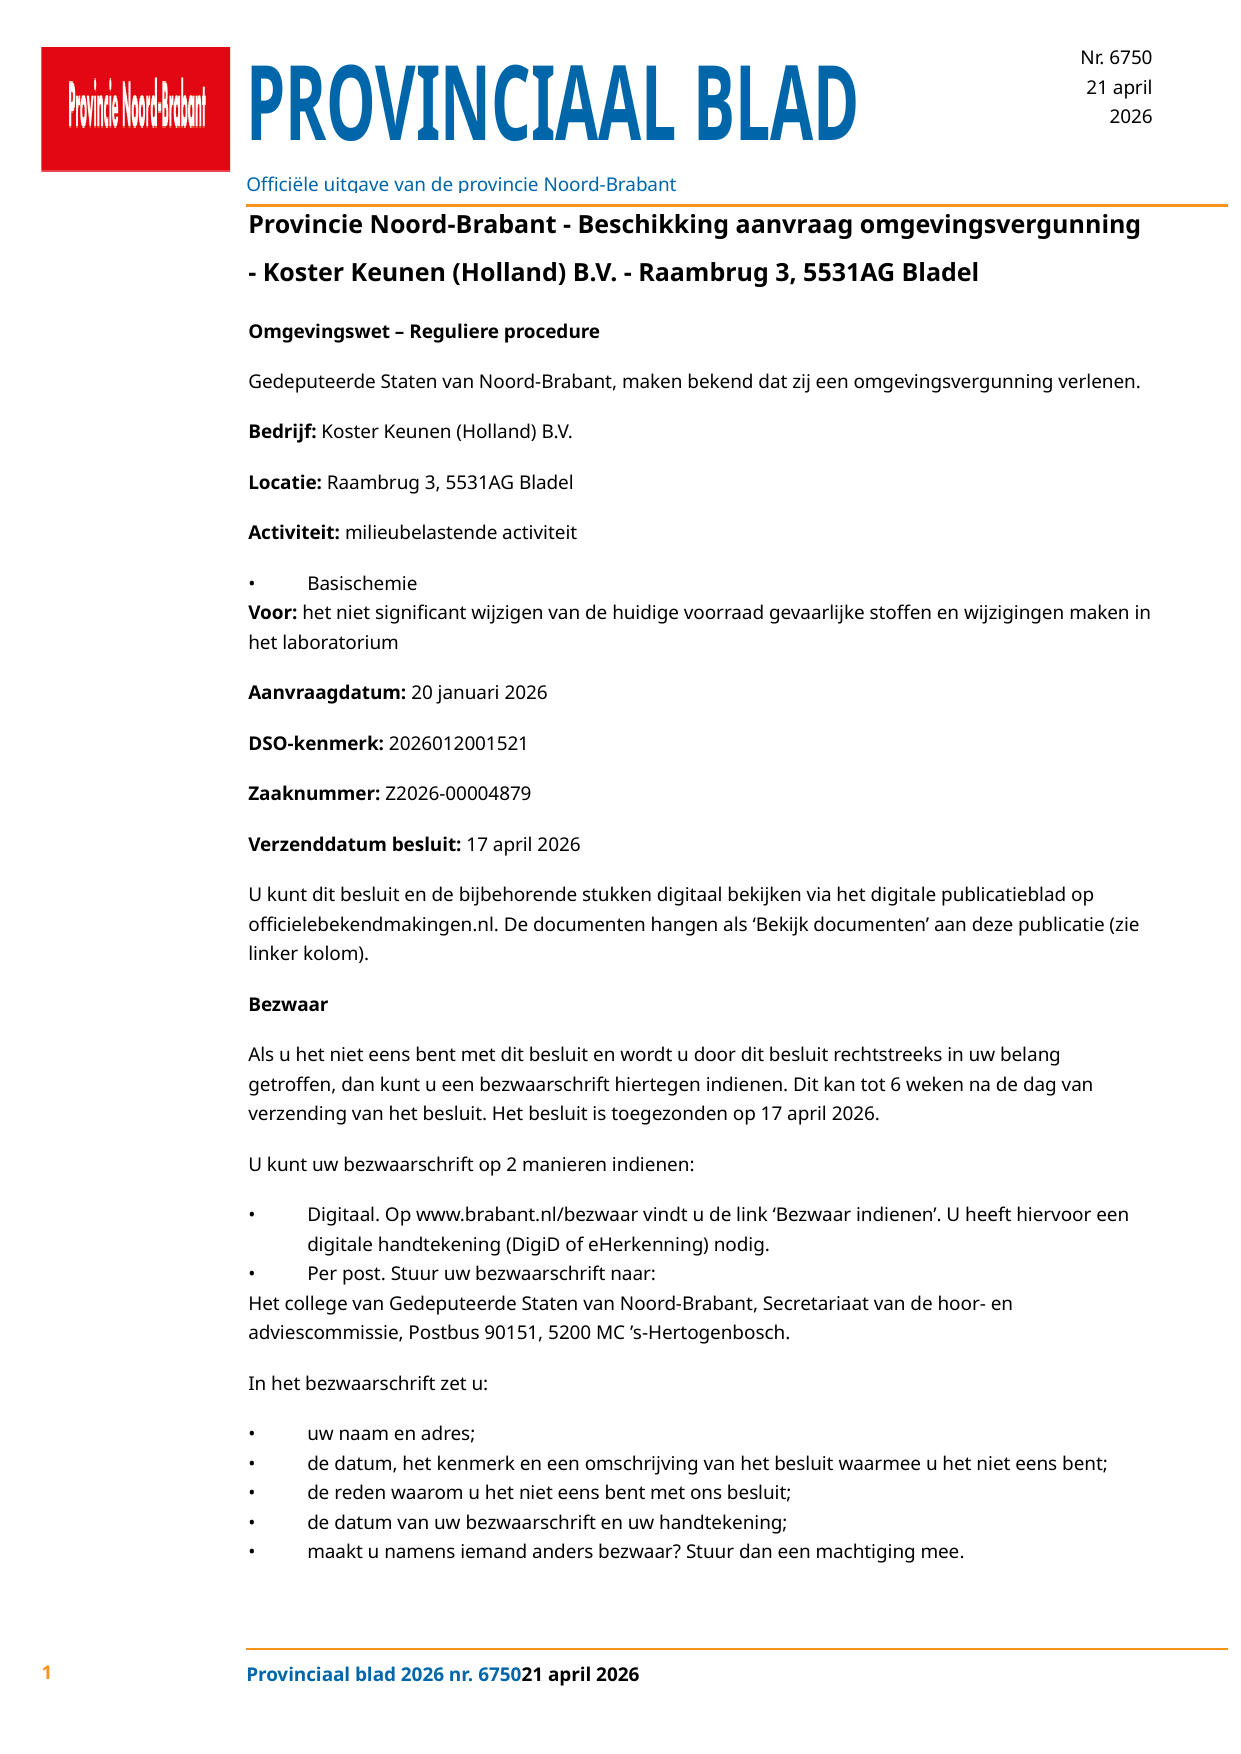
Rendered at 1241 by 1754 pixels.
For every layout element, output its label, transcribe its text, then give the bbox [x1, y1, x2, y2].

list Digitaal. Op www.brabant.nl/bezwaar vindt u de link ‘Bezwaar indienen’. U heeft hiervoor een digitale handtekening (DigiD of eHerkenning) nodig. [248, 1201, 1152, 1257]
text Gedeputeerde Staten van Noord-Brabant, maken bekend dat zij een omgevingsvergunning verlenen. [248, 368, 1152, 394]
text Als u het niet eens bent met dit besluit en wordt u door dit besluit rechtstreeks in uw belang getroffen, dan kunt u een bezwaarschrift hiertegen indienen. Dit kan tot 6 weken na de dag van verzending van het besluit. Het besluit is toegezonden op 17 april 2026. [248, 1041, 1152, 1126]
text Locatie: Raambrug 3, 5531AG Bladel [248, 469, 1152, 495]
picture [41, 47, 231, 172]
text U kunt dit besluit en de bijbehorende stukken digitaal bekijken via het digitale publicatieblad op officielebekendmakingen.nl. De documenten hangen als ‘Bekijk documenten’ aan deze publicatie (zie linker kolom). [248, 881, 1152, 966]
list Basischemie [248, 570, 1152, 596]
text U kunt uw bezwaarschrift op 2 manieren indienen: [248, 1151, 1152, 1177]
list Per post. Stuur uw bezwaarschrift naar: [248, 1260, 1152, 1286]
list de datum van uw bezwaarschrift en uw handtekening; [248, 1509, 1152, 1535]
text Verzenddatum besluit: 17 april 2026 [248, 831, 1152, 857]
text Activiteit: milieubelastende activiteit [248, 519, 1152, 545]
text DSO-kenmerk: 2026012001521 [248, 730, 1152, 756]
text Bezwaar [248, 991, 1152, 1017]
list de datum, het kenmerk en een omschrijving van het besluit waarmee u het niet eens bent; [248, 1450, 1152, 1476]
text Zaaknummer: Z2026-00004879 [248, 780, 1152, 806]
text Aanvraagdatum: 20 januari 2026 [248, 679, 1152, 705]
list uw naam en adres; [248, 1420, 1152, 1446]
text Het college van Gedeputeerde Staten van Noord-Brabant, Secretariaat van de hoor- en adviescommissie, Postbus 90151, 5200 MC ’s‑Hertogenbosch. [248, 1290, 1152, 1345]
text Voor: het niet significant wijzigen van de huidige voorraad gevaarlijke stoffen en wijzigingen maken in het laboratorium [248, 599, 1152, 655]
text Bedrijf: Koster Keunen (Holland) B.V. [248, 419, 1152, 444]
text In het bezwaarschrift zet u: [248, 1370, 1152, 1396]
text Provincie Noord-Brabant - Beschikking aanvraag omgevingsvergunning - Koster Keunen (Holland) B.V. - Raambrug 3, 5531AG Bladel [248, 207, 1152, 288]
list de reden waarom u het niet eens bent met ons besluit; [248, 1479, 1152, 1505]
list maakt u namens iemand anders bezwaar? Stuur dan een machtiging mee. [248, 1539, 1152, 1564]
text Omgevingswet – Reguliere procedure [248, 318, 1152, 344]
